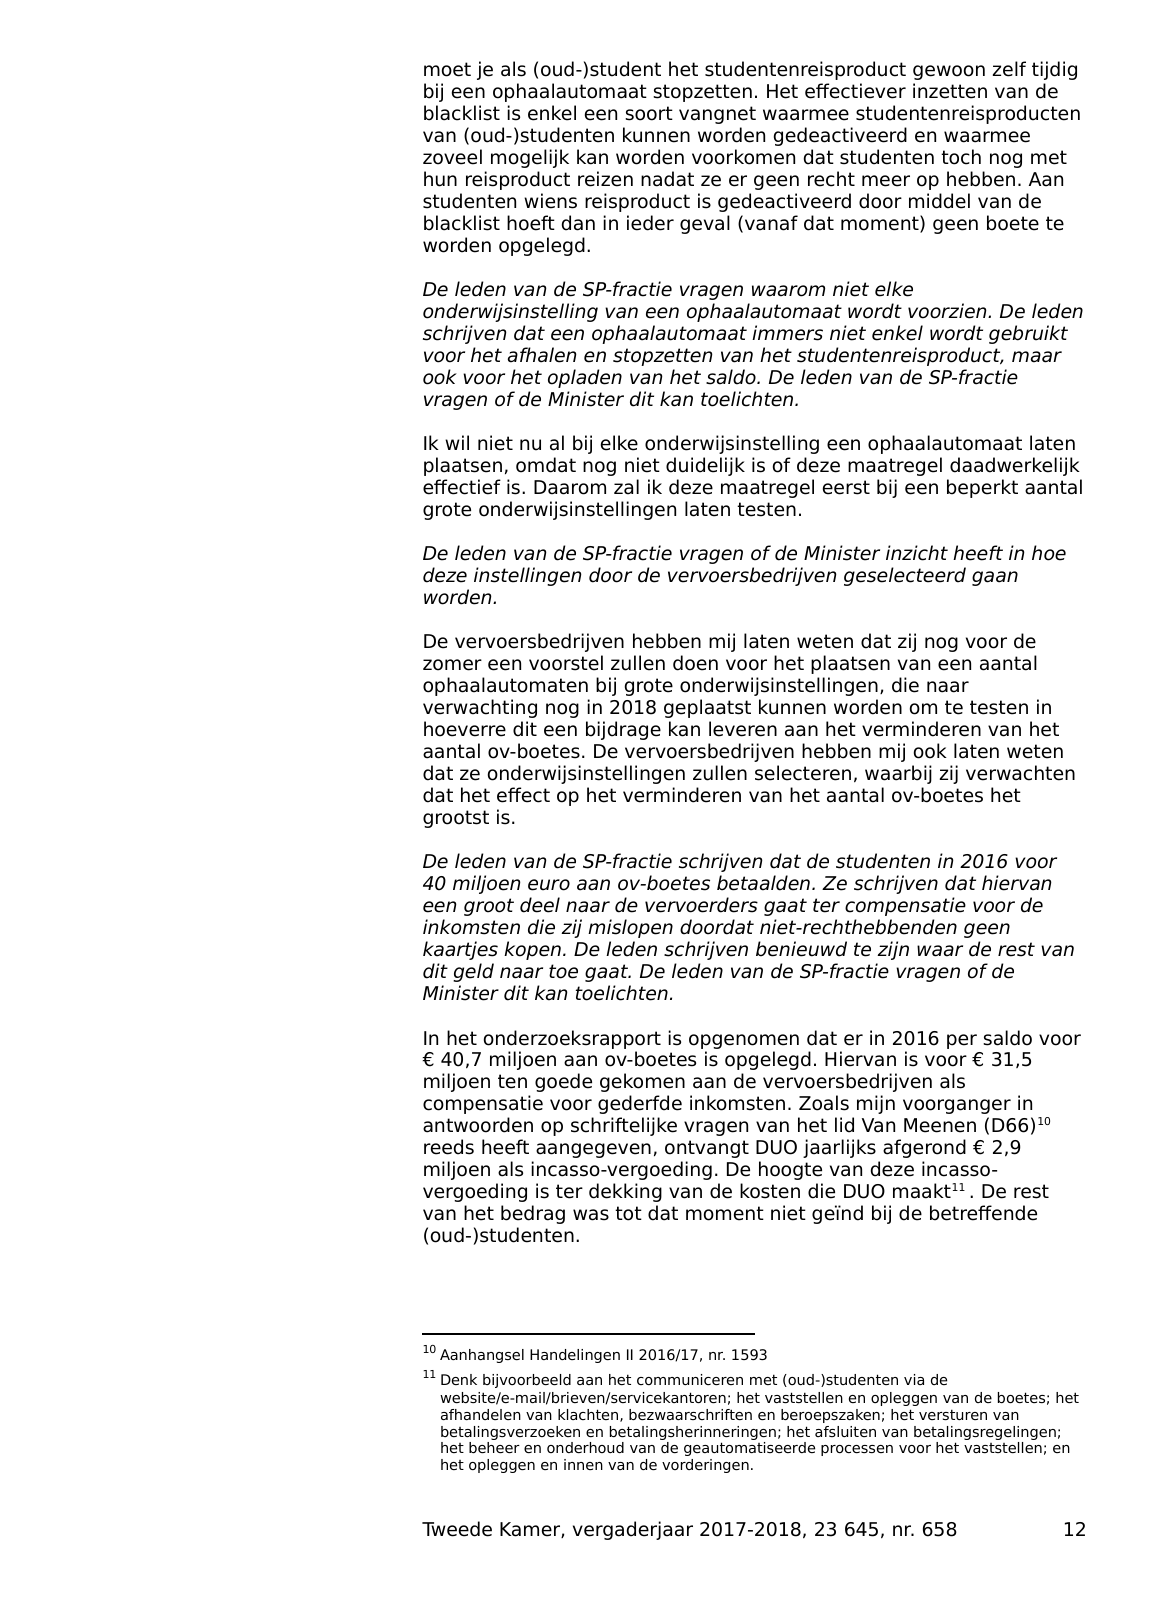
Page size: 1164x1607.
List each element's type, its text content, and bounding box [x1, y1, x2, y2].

text De vervoersbedrijven hebben mij laten weten dat zij nog voor de zomer een voorstel zullen doen voor het plaatsen van een aantal ophaalautomaten bij grote onderwijsinstellingen, die naar verwachting nog in 2018 geplaatst kunnen worden om te testen in hoeverre dit een bijdrage kan leveren aan het verminderen van het aantal ov-boetes. De vervoersbedrijven hebben mij ook laten weten dat ze onderwijsinstellingen zullen selecteren, waarbij zij verwachten dat het effect op het verminderen van het aantal ov-boetes het grootst is. [422, 631, 1087, 829]
text De leden van de SP-fractie vragen of de Minister inzicht heeft in hoe deze instellingen door de vervoersbedrijven geselecteerd gaan worden. [422, 543, 1087, 609]
text moet je als (oud-)student het studentenreisproduct gewoon zelf tijdig bij een ophaalautomaat stopzetten. Het effectiever inzetten van de blacklist is enkel een soort vangnet waarmee studentenreisproducten van (oud-)studenten kunnen worden gedeactiveerd en waarmee zoveel mogelijk kan worden voorkomen dat studenten toch nog met hun reisproduct reizen nadat ze er geen recht meer op hebben. Aan studenten wiens reisproduct is gedeactiveerd door middel van de blacklist hoeft dan in ieder geval (vanaf dat moment) geen boete te worden opgelegd. [422, 59, 1087, 257]
text Ik wil niet nu al bij elke onderwijsinstelling een ophaalautomaat laten plaatsen, omdat nog niet duidelijk is of deze maatregel daadwerkelijk effectief is. Daarom zal ik deze maatregel eerst bij een beperkt aantal grote onderwijsinstellingen laten testen. [422, 433, 1087, 521]
text Aanhangsel Handelingen II 2016/17, nr. 1593 [422, 1343, 1087, 1365]
text In het onderzoeksrapport is opgenomen dat er in 2016 per saldo voor € 40,7 miljoen aan ov-boetes is opgelegd. Hiervan is voor € 31,5 miljoen ten goede gekomen aan de vervoersbedrijven als compensatie voor gederfde inkomsten. Zoals mijn voorganger in antwoorden op schriftelijke vragen van het lid Van Meenen (D66) reeds heeft aangegeven, ontvangt DUO jaarlijks afgerond € 2,9 miljoen als incasso-vergoeding. De hoogte van deze incasso-vergoeding is ter dekking van de kosten die DUO maakt. De rest van het bedrag was tot dat moment niet geïnd bij de betreffende (oud-)studenten. [422, 1027, 1087, 1247]
text Denk bijvoorbeeld aan het communiceren met (oud-)studenten via de website/e-mail/brieven/servicekantoren; het vaststellen en opleggen van de boetes; het afhandelen van klachten, bezwaarschriften en beroepszaken; het versturen van betalingsverzoeken en betalingsherinneringen; het afsluiten van betalingsregelingen; het beheer en onderhoud van de geautomatiseerde processen voor het vaststellen; en het opleggen en innen van de vorderingen. [422, 1368, 1087, 1474]
text De leden van de SP-fractie schrijven dat de studenten in 2016 voor 40 miljoen euro aan ov-boetes betaalden. Ze schrijven dat hiervan een groot deel naar de vervoerders gaat ter compensatie voor de inkomsten die zij mislopen doordat niet-rechthebbenden geen kaartjes kopen. De leden schrijven benieuwd te zijn waar de rest van dit geld naar toe gaat. De leden van de SP-fractie vragen of de Minister dit kan toelichten. [422, 851, 1087, 1005]
text De leden van de SP-fractie vragen waarom niet elke onderwijsinstelling van een ophaalautomaat wordt voorzien. De leden schrijven dat een ophaalautomaat immers niet enkel wordt gebruikt voor het afhalen en stopzetten van het studentenreisproduct, maar ook voor het opladen van het saldo. De leden van de SP-fractie vragen of de Minister dit kan toelichten. [422, 279, 1087, 411]
